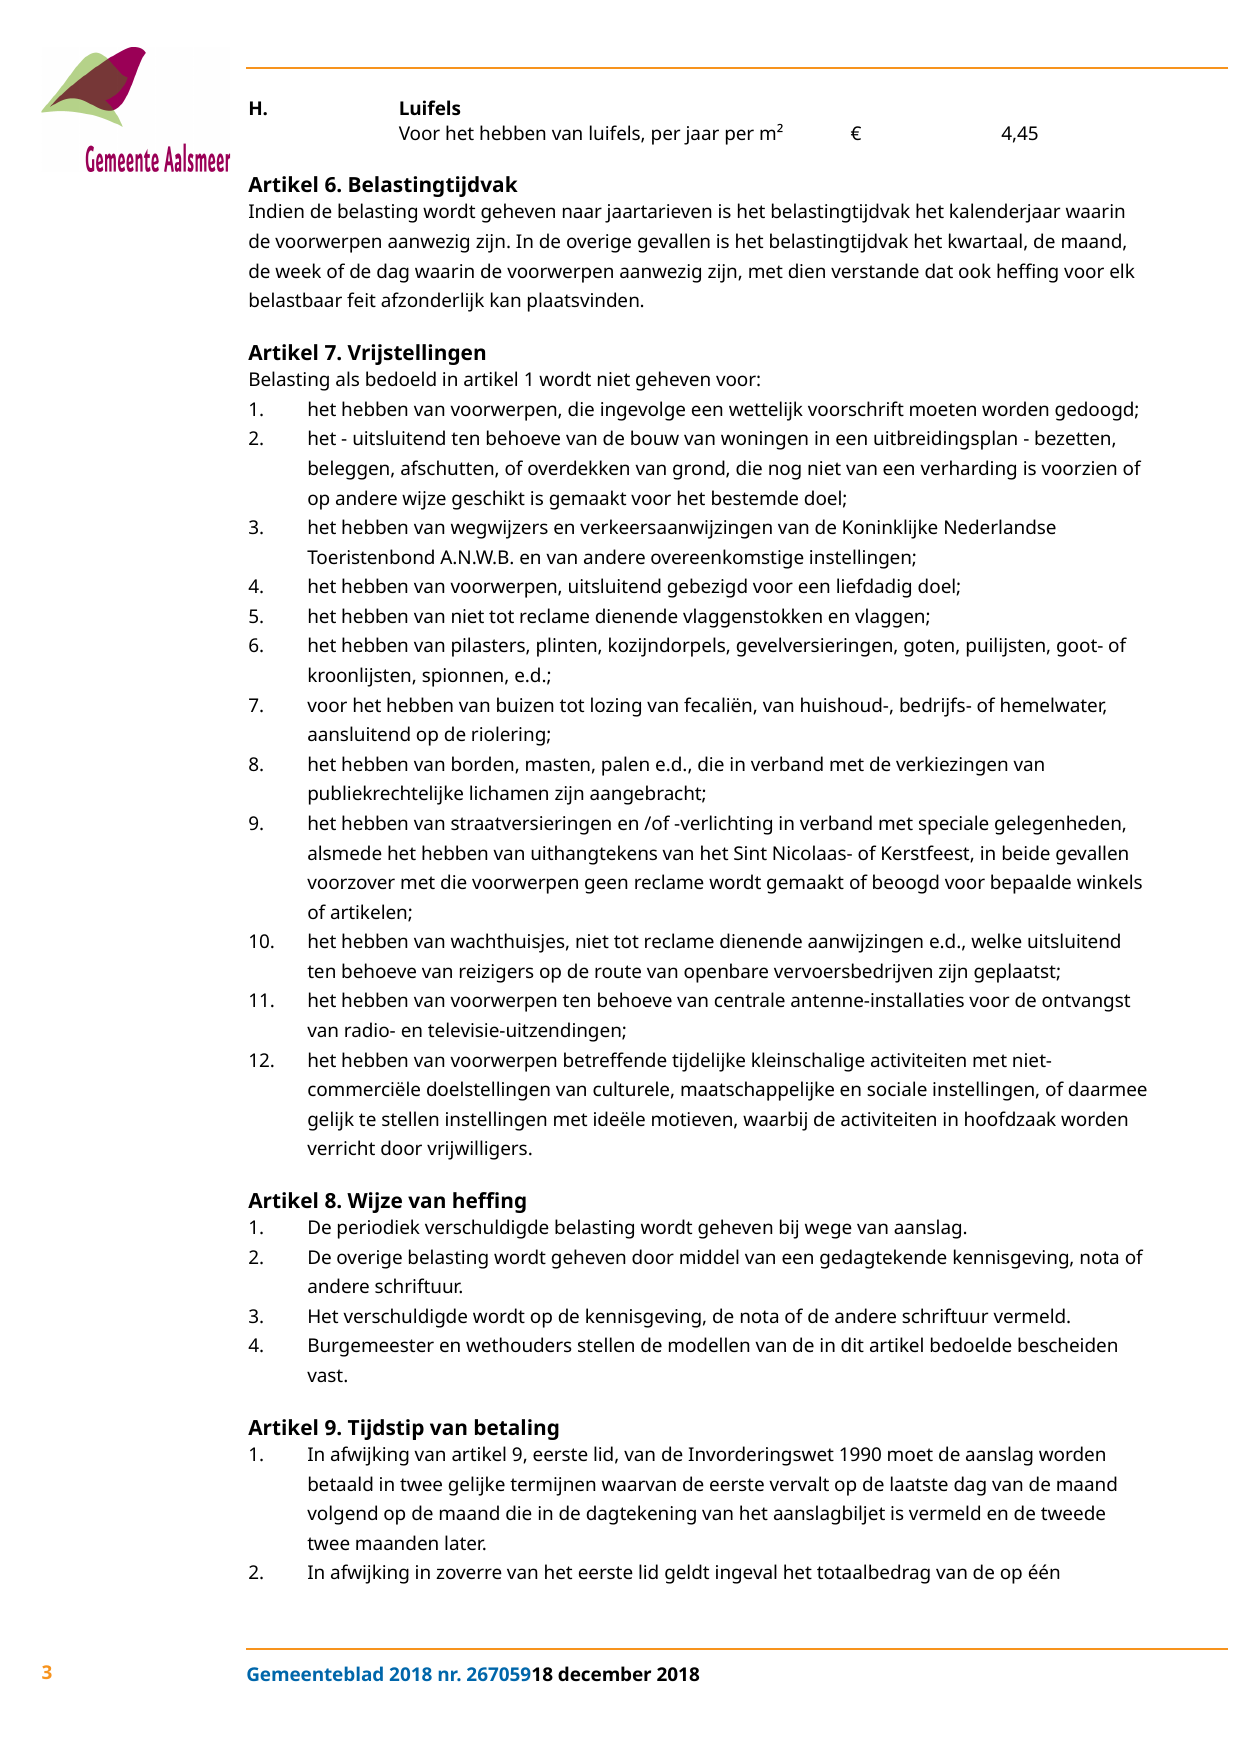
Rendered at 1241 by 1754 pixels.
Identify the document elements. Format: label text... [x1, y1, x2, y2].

list het - uitsluitend ten behoeve van de bouw van woningen in een uitbreidingsplan - bezetten, beleggen, afschutten, of overdekken van grond, die nog niet van een verharding is voorzien of op andere wijze geschikt is gemaakt voor het bestemde doel; [248, 426, 1152, 510]
list Het verschuldigde wordt op de kennisgeving, de nota of de andere schriftuur vermeld. [248, 1303, 1152, 1329]
list Burgemeester en wethouders stellen de modellen van de in dit artikel bedoelde bescheiden vast. [248, 1333, 1152, 1388]
list het hebben van voorwerpen, uitsluitend gebezigd voor een liefdadig doel; [248, 573, 1152, 599]
list het hebben van voorwerpen, die ingevolge een wettelijk voorschrift moeten worden gedoogd; [248, 396, 1152, 422]
table_cell [1001, 95, 1152, 121]
text Artikel 7. Vrijstellingen [248, 338, 1152, 366]
list het hebben van voorwerpen betreffende tijdelijke kleinschalige activiteiten met niet-commerciële doelstellingen van culturele, maatschappelijke en sociale instellingen, of daarmee gelijk te stellen instellingen met ideële motieven, waarbij de activiteiten in hoofdzaak worden verricht door vrijwilligers. [248, 1047, 1152, 1161]
picture [41, 47, 231, 172]
list het hebben van wachthuisjes, niet tot reclame dienende aanwijzingen e.d., welke uitsluitend ten behoeve van reizigers op de route van openbare vervoersbedrijven zijn geplaatst; [248, 928, 1152, 984]
table_cell [850, 95, 1001, 121]
text Indien de belasting wordt geheven naar jaartarieven is het belastingtijdvak het kalenderjaar waarin de voorwerpen aanwezig zijn. In de overige gevallen is het belastingtijdvak het kwartaal, de maand, de week of de dag waarin de voorwerpen aanwezig zijn, met dien verstande dat ook heffing voor elk belastbaar feit afzonderlijk kan plaatsvinden. [248, 199, 1152, 313]
table_cell [248, 121, 398, 146]
text Artikel 9. Tijdstip van betaling [248, 1413, 1152, 1441]
list het hebben van borden, masten, palen e.d., die in verband met de verkiezingen van publiekrechtelijke lichamen zijn aangebracht; [248, 751, 1152, 806]
table_cell € [850, 121, 1001, 146]
text Artikel 6. Belastingtijdvak [248, 170, 1152, 199]
list De overige belasting wordt geheven door middel van een gedagtekende kennisgeving, nota of andere schriftuur. [248, 1244, 1152, 1299]
list voor het hebben van buizen tot lozing van fecaliën, van huishoud-, bedrijfs- of hemelwater, aansluitend op de riolering; [248, 692, 1152, 747]
list In afwijking in zoverre van het eerste lid geldt ingeval het totaalbedrag van de op één [248, 1559, 1152, 1585]
list het hebben van niet tot reclame dienende vlaggenstokken en vlaggen; [248, 603, 1152, 629]
list het hebben van voorwerpen ten behoeve van centrale antenne-installaties voor de ontvangst van radio- en televisie-uitzendingen; [248, 988, 1152, 1043]
list het hebben van wegwijzers en verkeersaanwijzingen van de Koninklijke Nederlandse Toeristenbond A.N.W.B. en van andere overeenkomstige instellingen; [248, 514, 1152, 569]
list het hebben van pilasters, plinten, kozijndorpels, gevelversieringen, goten, puilijsten, goot- of kroonlijsten, spionnen, e.d.; [248, 633, 1152, 688]
table_cell Voor het hebben van luifels, per jaar per m² [399, 121, 850, 146]
text Artikel 8. Wijze van heffing [248, 1186, 1152, 1214]
table_cell Luifels [399, 95, 850, 121]
list In afwijking van artikel 9, eerste lid, van de Invorderingswet 1990 moet de aanslag worden betaald in twee gelijke termijnen waarvan de eerste vervalt op de laatste dag van de maand volgend op de maand die in de dagtekening van het aanslagbiljet is vermeld en de tweede twee maanden later. [248, 1441, 1152, 1556]
table_cell 4,45 [1001, 121, 1152, 146]
text Belasting als bedoeld in artikel 1 wordt niet geheven voor: [248, 366, 1152, 392]
list het hebben van straatversieringen en /of -verlichting in verband met speciale gelegenheden, alsmede het hebben van uithangtekens van het Sint Nicolaas- of Kerstfeest, in beide gevallen voorzover met die voorwerpen geen reclame wordt gemaakt of beoogd voor bepaalde winkels of artikelen; [248, 810, 1152, 924]
table_cell H. [248, 95, 398, 121]
list De periodiek verschuldigde belasting wordt geheven bij wege van aanslag. [248, 1214, 1152, 1240]
